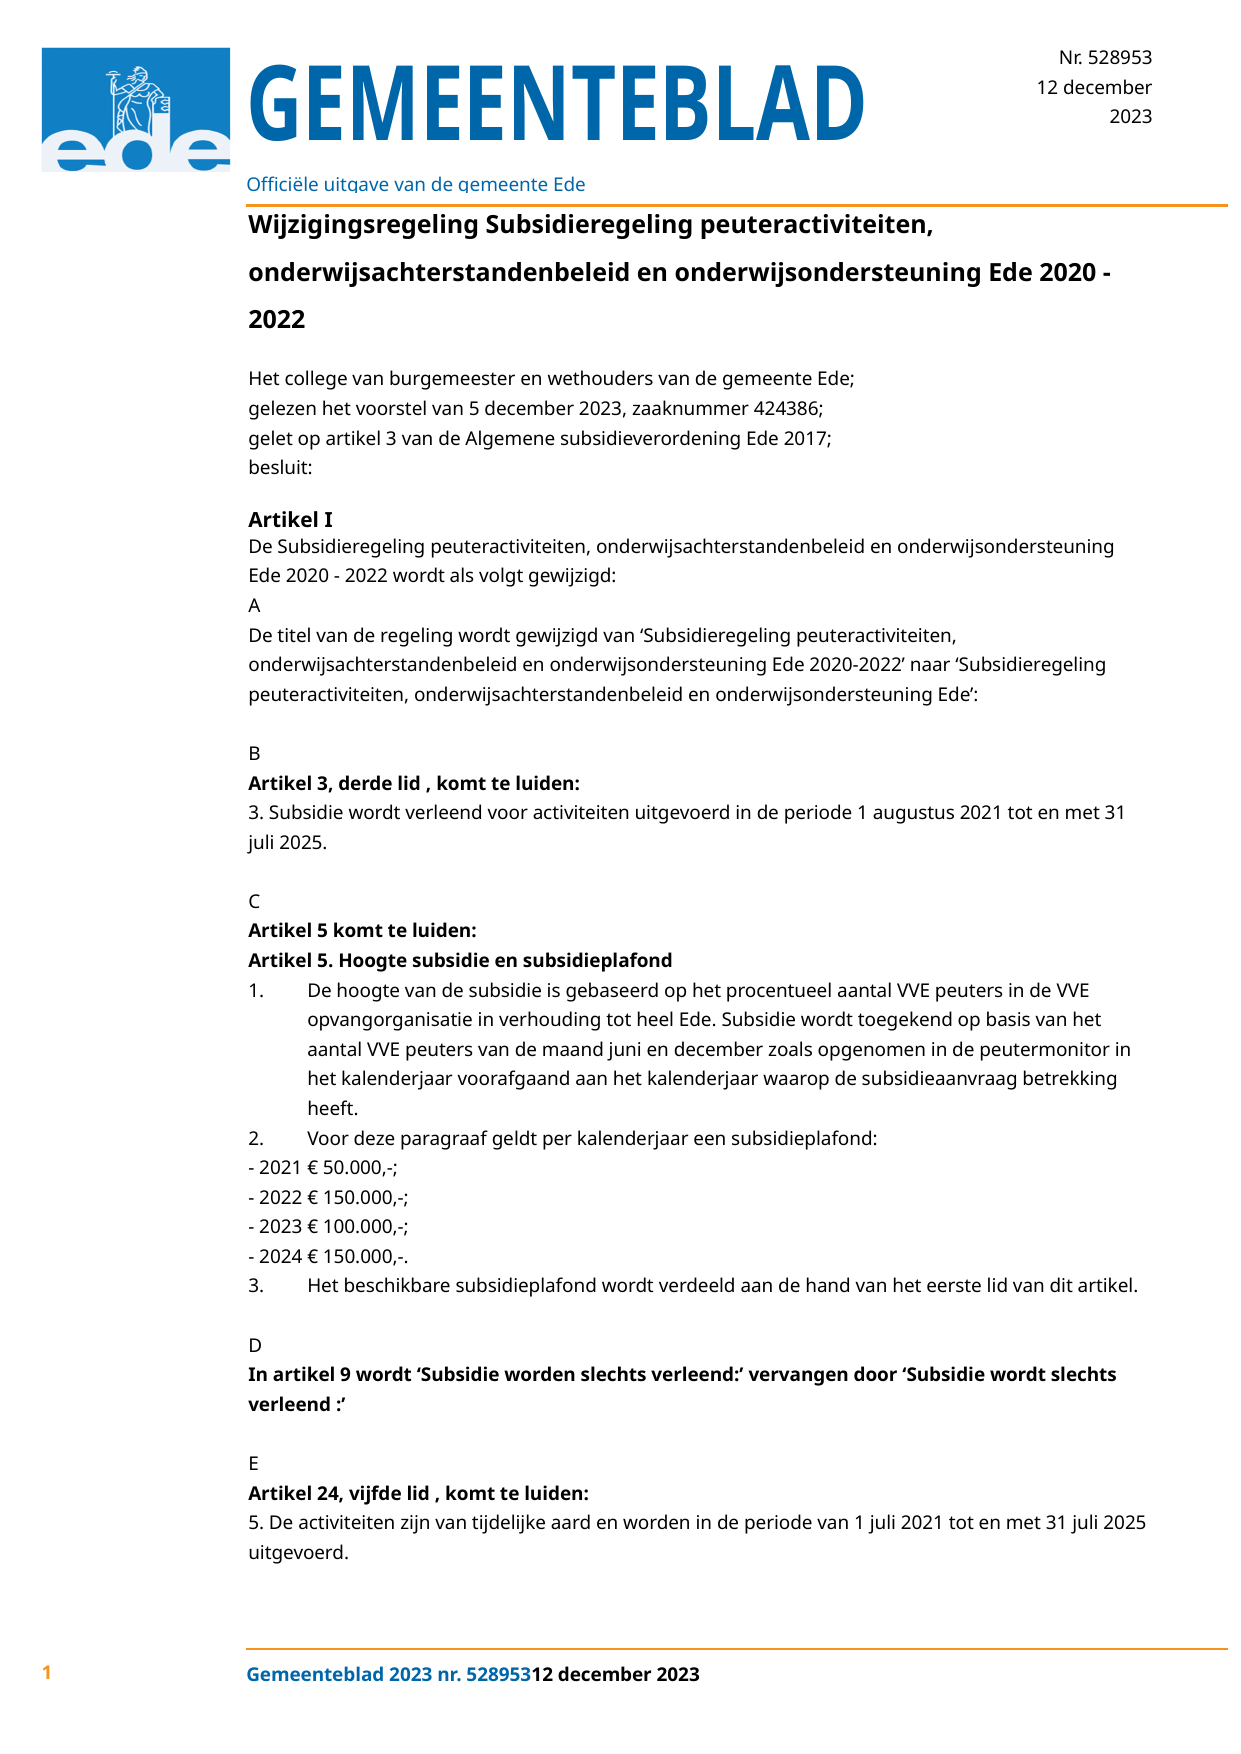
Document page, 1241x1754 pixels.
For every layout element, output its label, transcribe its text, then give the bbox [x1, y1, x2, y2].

text De Subsidieregeling peuteractiviteiten, onderwijsachterstandenbeleid en onderwijsondersteuning Ede 2020 - 2022 wordt als volgt gewijzigd: [248, 533, 1152, 588]
list Voor deze paragraaf geldt per kalenderjaar een subsidieplafond: [248, 1125, 1152, 1151]
text De titel van de regeling wordt gewijzigd van ‘Subsidieregeling peuteractiviteiten, onderwijsachterstandenbeleid en onderwijsondersteuning Ede 2020-2022’ naar ‘Subsidieregeling peuteractiviteiten, onderwijsachterstandenbeleid en onderwijsondersteuning Ede’: [248, 622, 1152, 707]
text gelet op artikel 3 van de Algemene subsidieverordening Ede 2017; [248, 425, 1152, 450]
text besluit: [248, 454, 1152, 480]
text 3. Subsidie wordt verleend voor activiteiten uitgevoerd in de periode 1 augustus 2021 tot en met 31 juli 2025. [248, 799, 1152, 855]
text gelezen het voorstel van 5 december 2023, zaaknummer 424386; [248, 395, 1152, 421]
text C [248, 888, 1152, 914]
text Artikel 24, vijfde lid , komt te luiden: [248, 1480, 1152, 1506]
text Wijzigingsregeling Subsidieregeling peuteractiviteiten, onderwijsachterstandenbeleid en onderwijsondersteuning Ede 2020 - 2022 [248, 207, 1152, 336]
list Het beschikbare subsidieplafond wordt verdeeld aan de hand van het eerste lid van dit artikel. [248, 1273, 1152, 1298]
text - 2022 € 150.000,-; [248, 1184, 1152, 1210]
text A [248, 592, 1152, 618]
text - 2023 € 100.000,-; [248, 1213, 1152, 1239]
text E [248, 1450, 1152, 1476]
picture [41, 47, 231, 172]
text Artikel 3, derde lid , komt te luiden: [248, 770, 1152, 796]
text Artikel I [248, 505, 1152, 533]
text - 2021 € 50.000,-; [248, 1154, 1152, 1180]
text - 2024 € 150.000,-. [248, 1243, 1152, 1269]
list De hoogte van de subsidie is gebaseerd op het procentueel aantal VVE peuters in de VVE opvangorganisatie in verhouding tot heel Ede. Subsidie wordt toegekend op basis van het aantal VVE peuters van de maand juni en december zoals opgenomen in de peutermonitor in het kalenderjaar voorafgaand aan het kalenderjaar waarop de subsidieaanvraag betrekking heeft. [248, 977, 1152, 1121]
text B [248, 740, 1152, 766]
text D [248, 1332, 1152, 1358]
text Artikel 5. Hoogte subsidie en subsidieplafond [248, 947, 1152, 973]
text 5. De activiteiten zijn van tijdelijke aard en worden in de periode van 1 juli 2021 tot en met 31 juli 2025 uitgevoerd. [248, 1509, 1152, 1565]
text Het college van burgemeester en wethouders van de gemeente Ede; [248, 366, 1152, 391]
text In artikel 9 wordt ‘Subsidie worden slechts verleend:’ vervangen door ‘Subsidie wordt slechts verleend :’ [248, 1361, 1152, 1417]
text Artikel 5 komt te luiden: [248, 918, 1152, 943]
